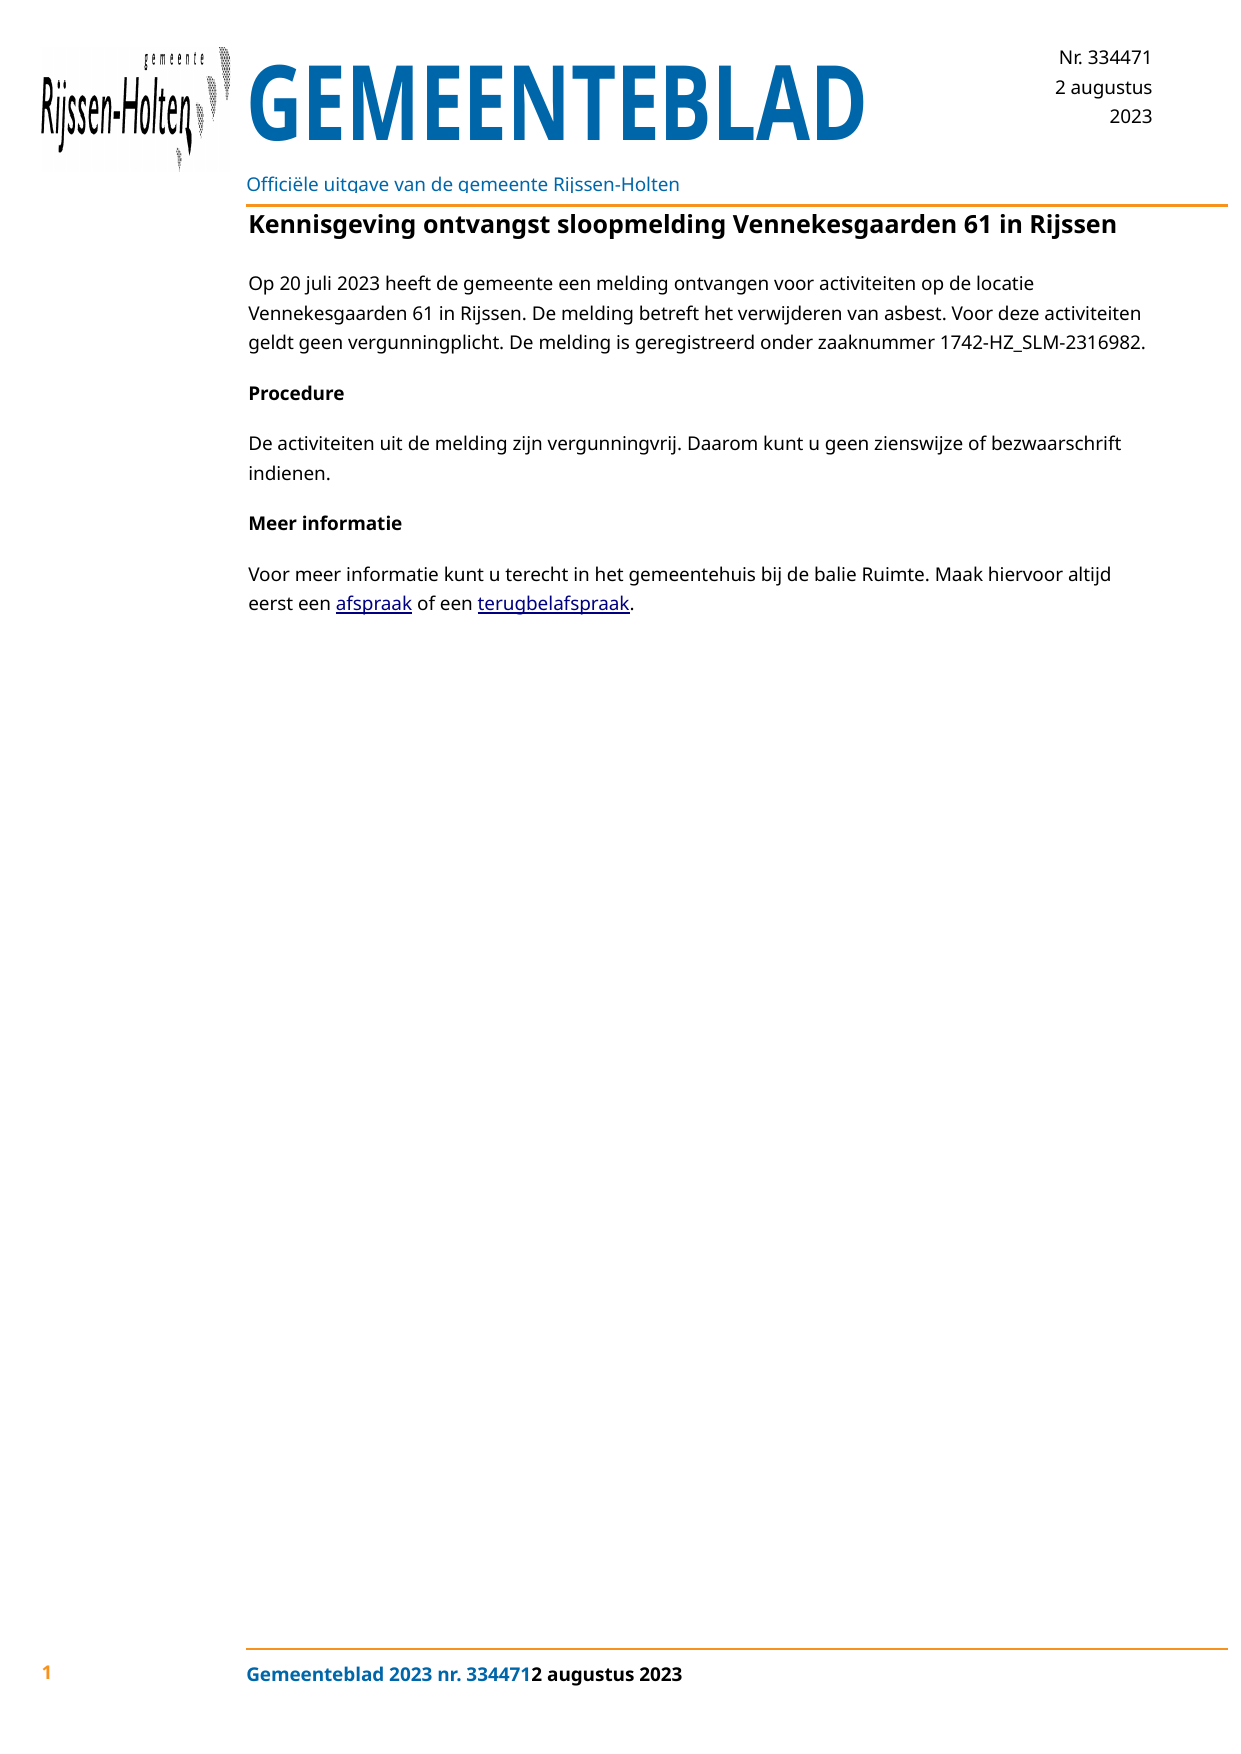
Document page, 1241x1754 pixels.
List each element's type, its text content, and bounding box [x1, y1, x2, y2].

picture [41, 47, 231, 172]
text Voor meer informatie kunt u terecht in het gemeentehuis bij de balie Ruimte. Maak hiervoor altijd eerst een afspraak of een terugbelafspraak. [248, 561, 1152, 616]
text De activiteiten uit de melding zijn vergunningvrij. Daarom kunt u geen zienswijze of bezwaarschrift indienen. [248, 430, 1152, 486]
text Procedure [248, 380, 1152, 406]
text Op 20 juli 2023 heeft de gemeente een melding ontvangen voor activiteiten op de locatie Vennekesgaarden 61 in Rijssen. De melding betreft het verwijderen van asbest. Voor deze activiteiten geldt geen vergunningplicht. De melding is geregistreerd onder zaaknummer 1742-HZ_SLM-2316982. [248, 270, 1152, 355]
text Kennisgeving ontvangst sloopmelding Vennekesgaarden 61 in Rijssen [248, 207, 1152, 241]
text Meer informatie [248, 510, 1152, 536]
